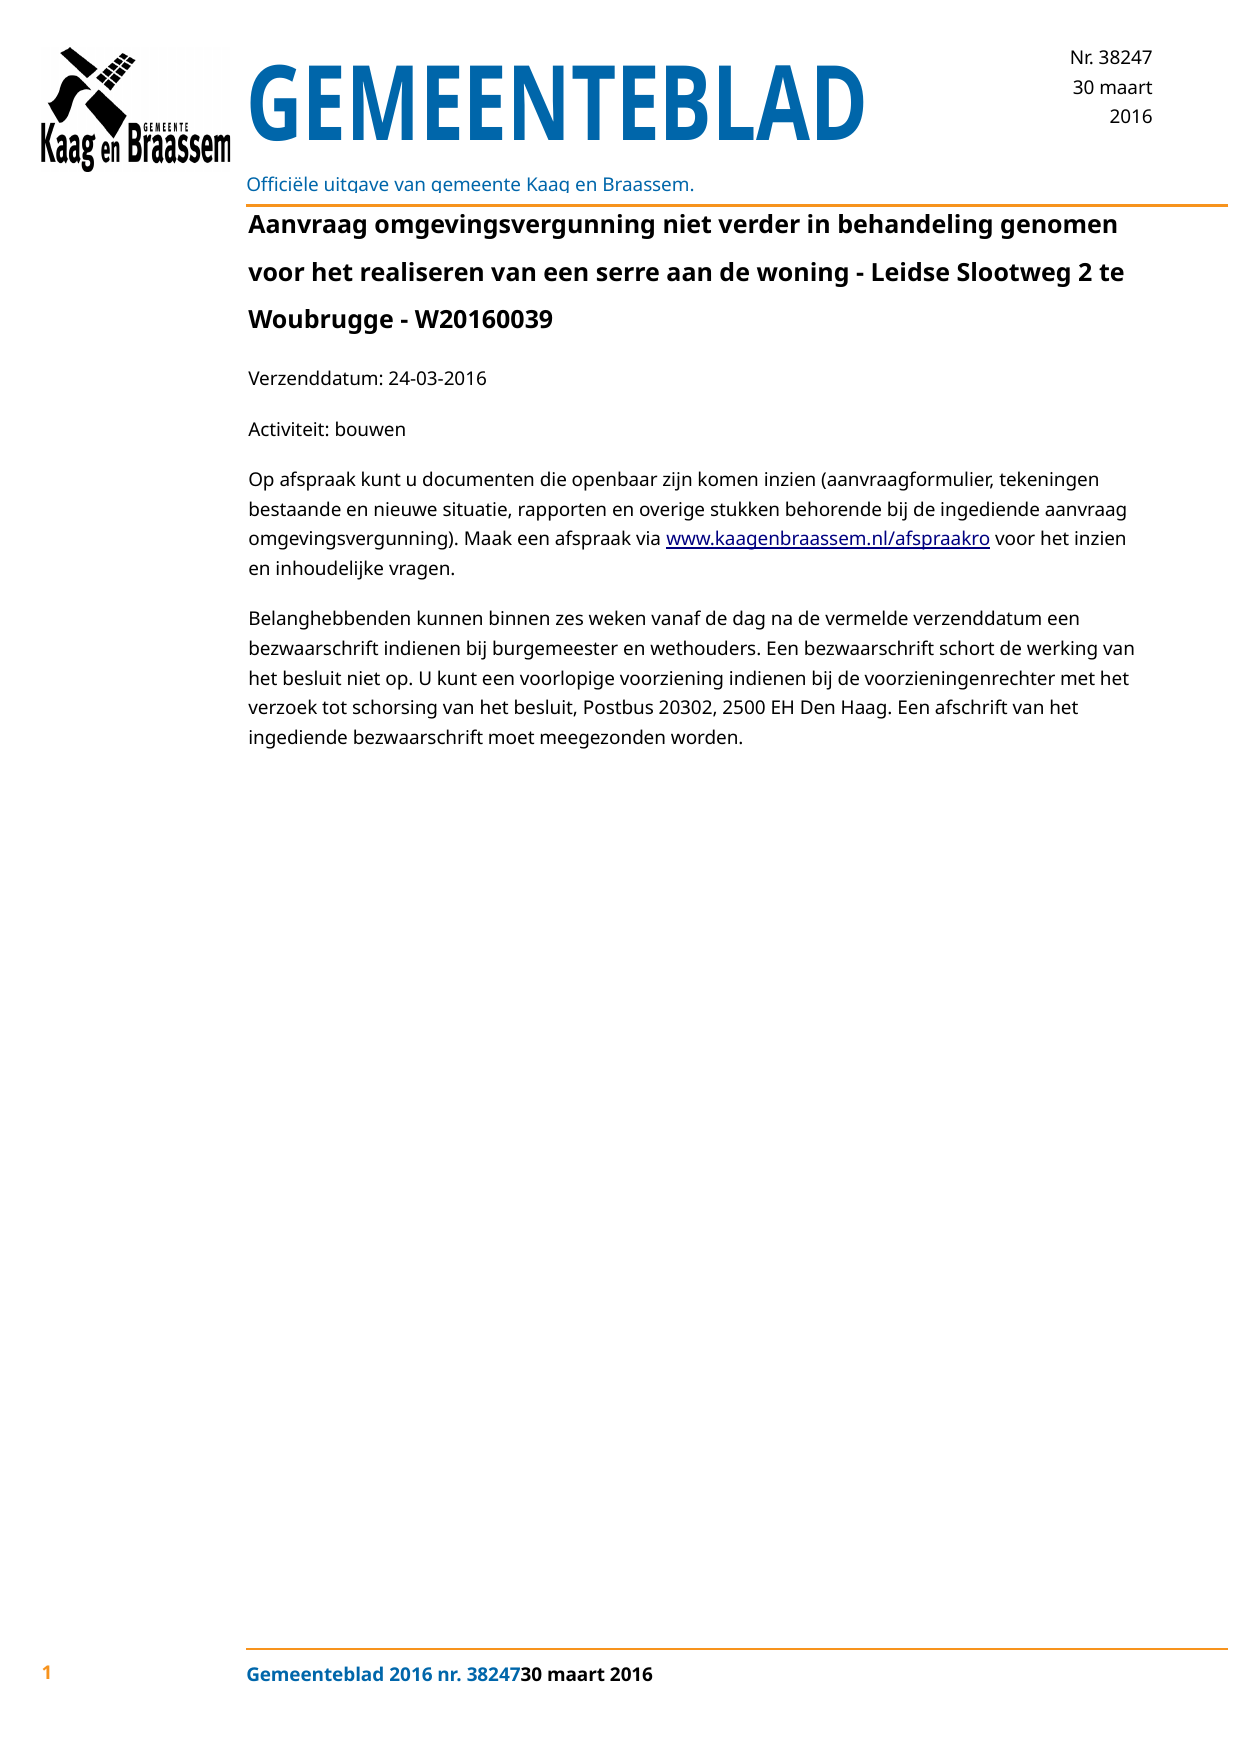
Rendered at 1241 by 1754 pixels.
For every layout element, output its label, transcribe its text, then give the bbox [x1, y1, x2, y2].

text Belanghebbenden kunnen binnen zes weken vanaf de dag na de vermelde verzenddatum een bezwaarschrift indienen bij burgemeester en wethouders. Een bezwaarschrift schort de werking van het besluit niet op. U kunt een voorlopige voorziening indienen bij de voorzieningenrechter met het verzoek tot schorsing van het besluit, Postbus 20302, 2500 EH Den Haag. Een afschrift van het ingediende bezwaarschrift moet meegezonden worden. [248, 606, 1152, 749]
picture [41, 47, 231, 172]
text Aanvraag omgevingsvergunning niet verder in behandeling genomen voor het realiseren van een serre aan de woning - Leidse Slootweg 2 te Woubrugge - W20160039 [248, 207, 1152, 336]
text Op afspraak kunt u documenten die openbaar zijn komen inzien (aanvraagformulier, tekeningen bestaande en nieuwe situatie, rapporten en overige stukken behorende bij de ingediende aanvraag omgevingsvergunning). Maak een afspraak via www.kaagenbraassem.nl/afspraakro voor het inzien en inhoudelijke vragen. [248, 466, 1152, 581]
text Activiteit: bouwen [248, 416, 1152, 442]
text Verzenddatum: 24-03-2016 [248, 366, 1152, 391]
